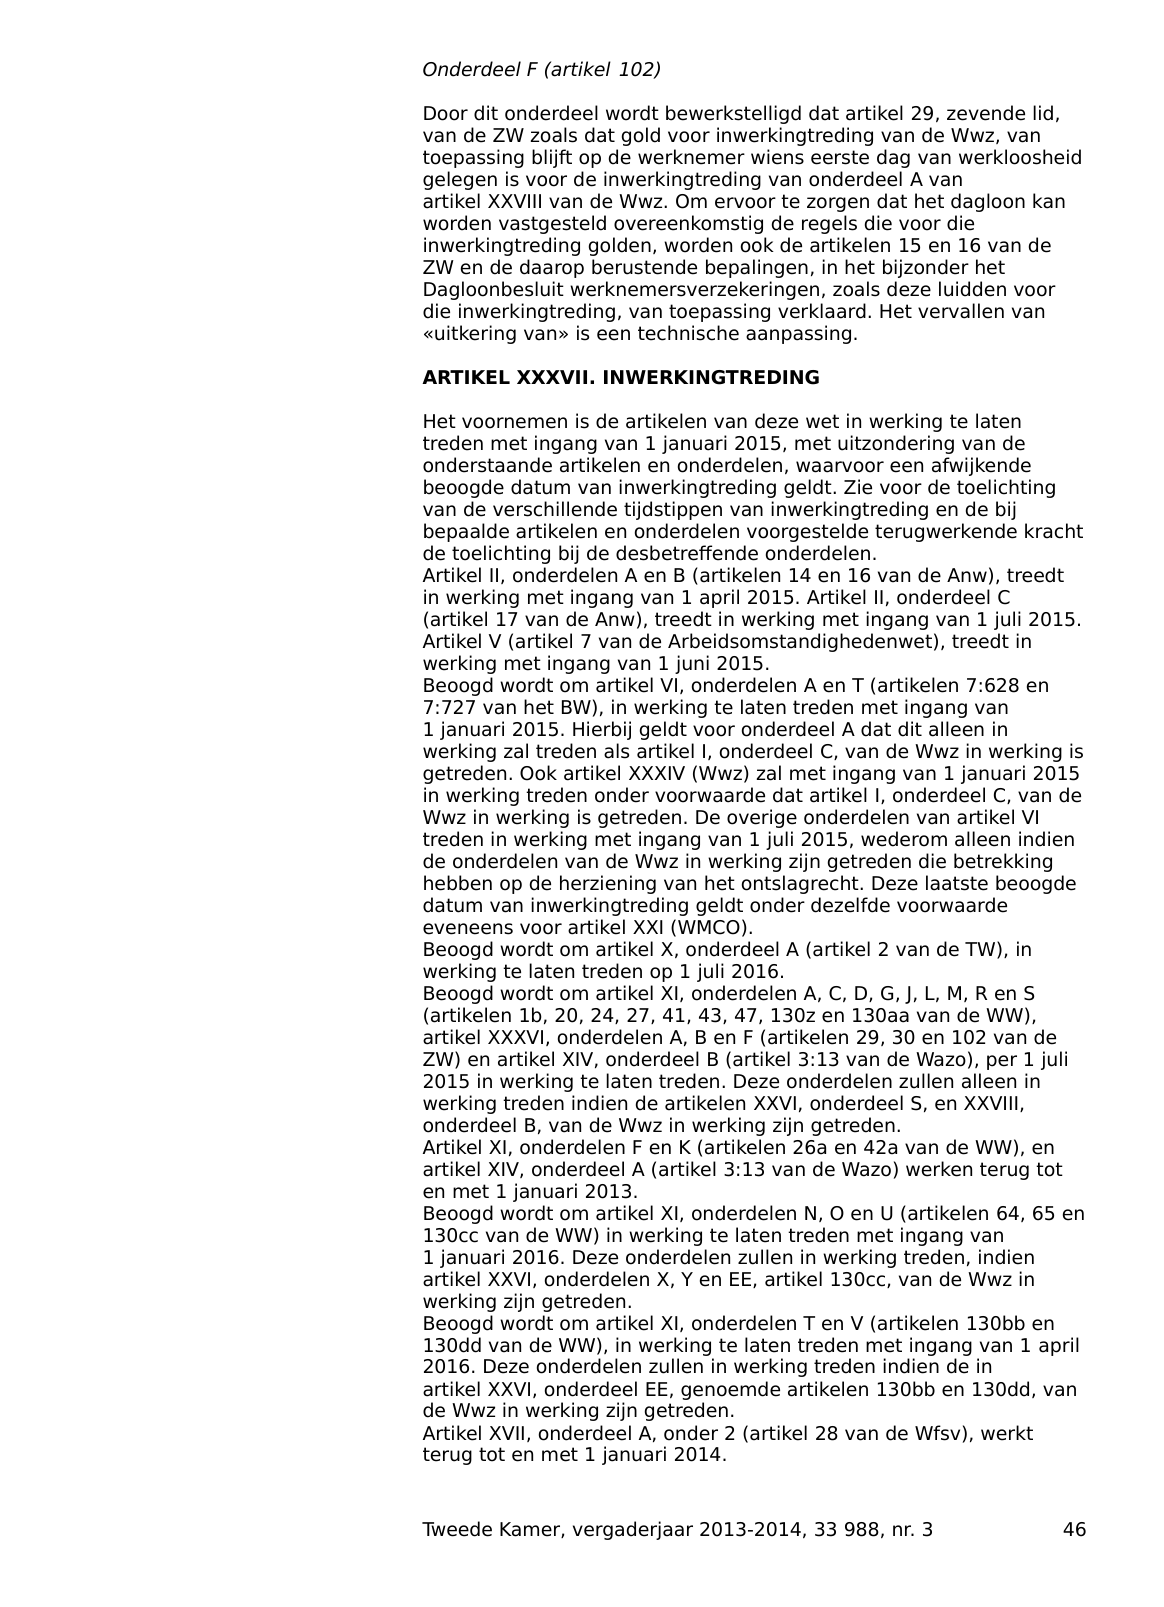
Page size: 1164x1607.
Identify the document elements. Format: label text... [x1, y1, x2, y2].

text Beoogd wordt om artikel XI, onderdelen A, C, D, G, J, L, M, R en S (artikelen 1b, 20, 24, 27, 41, 43, 47, 130z en 130aa van de WW), artikel XXXVI, onderdelen A, B en F (artikelen 29, 30 en 102 van de ZW) en artikel XIV, onderdeel B (artikel 3:13 van de Wazo), per 1 juli 2015 in werking te laten treden. Deze onderdelen zullen alleen in werking treden indien de artikelen XXVI, onderdeel S, en XXVIII, onderdeel B, van de Wwz in werking zijn getreden. [422, 983, 1087, 1137]
subtitle ARTIKEL XXXVII. INWERKINGTREDING [422, 367, 1087, 389]
text Beoogd wordt om artikel X, onderdeel A (artikel 2 van de TW), in werking te laten treden op 1 juli 2016. [422, 939, 1087, 983]
text Door dit onderdeel wordt bewerkstelligd dat artikel 29, zevende lid, van de ZW zoals dat gold voor inwerkingtreding van de Wwz, van toepassing blijft op de werknemer wiens eerste dag van werkloosheid gelegen is voor de inwerkingtreding van onderdeel A van artikel XXVIII van de Wwz. Om ervoor te zorgen dat het dagloon kan worden vastgesteld overeenkomstig de regels die voor die inwerkingtreding golden, worden ook de artikelen 15 en 16 van de ZW en de daarop berustende bepalingen, in het bijzonder het Dagloonbesluit werknemersverzekeringen, zoals deze luidden voor die inwerkingtreding, van toepassing verklaard. Het vervallen van «uitkering van» is een technische aanpassing. [422, 103, 1087, 345]
text Het voornemen is de artikelen van deze wet in werking te laten treden met ingang van 1 januari 2015, met uitzondering van de onderstaande artikelen en onderdelen, waarvoor een afwijkende beoogde datum van inwerkingtreding geldt. Zie voor de toelichting van de verschillende tijdstippen van inwerkingtreding en de bij bepaalde artikelen en onderdelen voorgestelde terugwerkende kracht de toelichting bij de desbetreffende onderdelen. [422, 411, 1087, 565]
text Artikel V (artikel 7 van de Arbeidsomstandighedenwet), treedt in werking met ingang van 1 juni 2015. [422, 631, 1087, 675]
subtitle Onderdeel F (artikel 102) [422, 59, 1087, 81]
text Beoogd wordt om artikel VI, onderdelen A en T (artikelen 7:628 en 7:727 van het BW), in werking te laten treden met ingang van 1 januari 2015. Hierbij geldt voor onderdeel A dat dit alleen in werking zal treden als artikel I, onderdeel C, van de Wwz in werking is getreden. Ook artikel XXXIV (Wwz) zal met ingang van 1 januari 2015 in werking treden onder voorwaarde dat artikel I, onderdeel C, van de Wwz in werking is getreden. De overige onderdelen van artikel VI treden in werking met ingang van 1 juli 2015, wederom alleen indien de onderdelen van de Wwz in werking zijn getreden die betrekking hebben op de herziening van het ontslagrecht. Deze laatste beoogde datum van inwerkingtreding geldt onder dezelfde voorwaarde eveneens voor artikel XXI (WMCO). [422, 675, 1087, 939]
text Artikel II, onderdelen A en B (artikelen 14 en 16 van de Anw), treedt in werking met ingang van 1 april 2015. Artikel II, onderdeel C (artikel 17 van de Anw), treedt in werking met ingang van 1 juli 2015. [422, 565, 1087, 631]
text Artikel XVII, onderdeel A, onder 2 (artikel 28 van de Wfsv), werkt terug tot en met 1 januari 2014. [422, 1422, 1087, 1466]
text Beoogd wordt om artikel XI, onderdelen N, O en U (artikelen 64, 65 en 130cc van de WW) in werking te laten treden met ingang van 1 januari 2016. Deze onderdelen zullen in werking treden, indien artikel XXVI, onderdelen X, Y en EE, artikel 130cc, van de Wwz in werking zijn getreden. [422, 1203, 1087, 1312]
text Beoogd wordt om artikel XI, onderdelen T en V (artikelen 130bb en 130dd van de WW), in werking te laten treden met ingang van 1 april 2016. Deze onderdelen zullen in werking treden indien de in artikel XXVI, onderdeel EE, genoemde artikelen 130bb en 130dd, van de Wwz in werking zijn getreden. [422, 1312, 1087, 1422]
text Artikel XI, onderdelen F en K (artikelen 26a en 42a van de WW), en artikel XIV, onderdeel A (artikel 3:13 van de Wazo) werken terug tot en met 1 januari 2013. [422, 1137, 1087, 1203]
